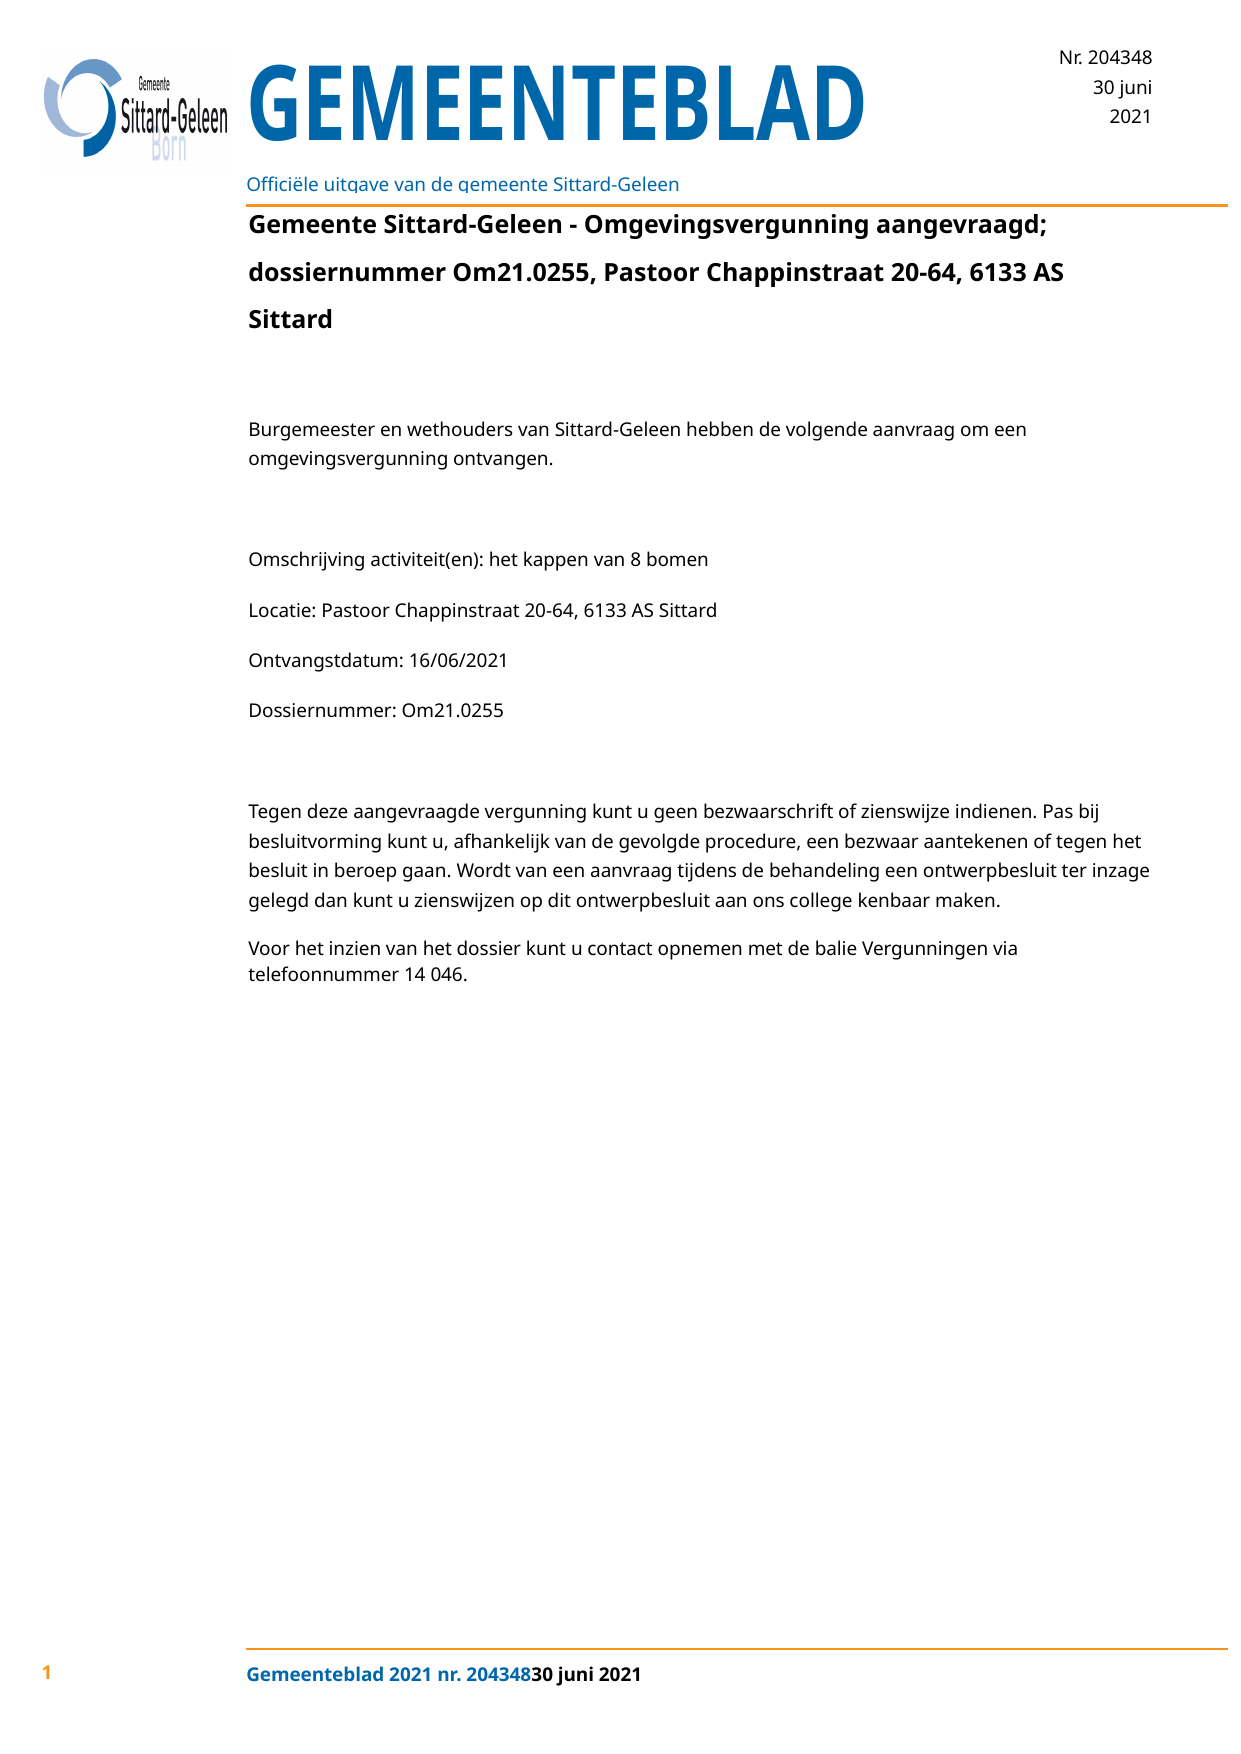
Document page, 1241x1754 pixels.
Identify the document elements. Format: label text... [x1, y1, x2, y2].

text Voor het inzien van het dossier kunt u contact opnemen met de balie Vergunningen via telefoonnummer 14 046. [248, 935, 1152, 986]
text Tegen deze aangevraagde vergunning kunt u geen bezwaarschrift of zienswijze indienen. Pas bij besluitvorming kunt u, afhankelijk van de gevolgde procedure, een bezwaar aantekenen of tegen het besluit in beroep gaan. Wordt van een aanvraag tijdens de behandeling een ontwerpbesluit ter inzage gelegd dan kunt u zienswijzen op dit ontwerpbesluit aan ons college kenbaar maken. [248, 798, 1152, 913]
text Omschrijving activiteit(en): het kappen van 8 bomen [248, 546, 1152, 572]
text Gemeente Sittard-Geleen - Omgevingsvergunning aangevraagd; dossiernummer Om21.0255, Pastoor Chappinstraat 20-64, 6133 AS Sittard [248, 207, 1152, 336]
text Locatie: Pastoor Chappinstraat 20-64, 6133 AS Sittard [248, 597, 1152, 622]
picture [41, 47, 231, 172]
text Burgemeester en wethouders van Sittard-Geleen hebben de volgende aanvraag om een omgevingsvergunning ontvangen. [248, 416, 1152, 471]
text Ontvangstdatum: 16/06/2021 [248, 647, 1152, 673]
text Dossiernummer: Om21.0255 [248, 698, 1152, 723]
